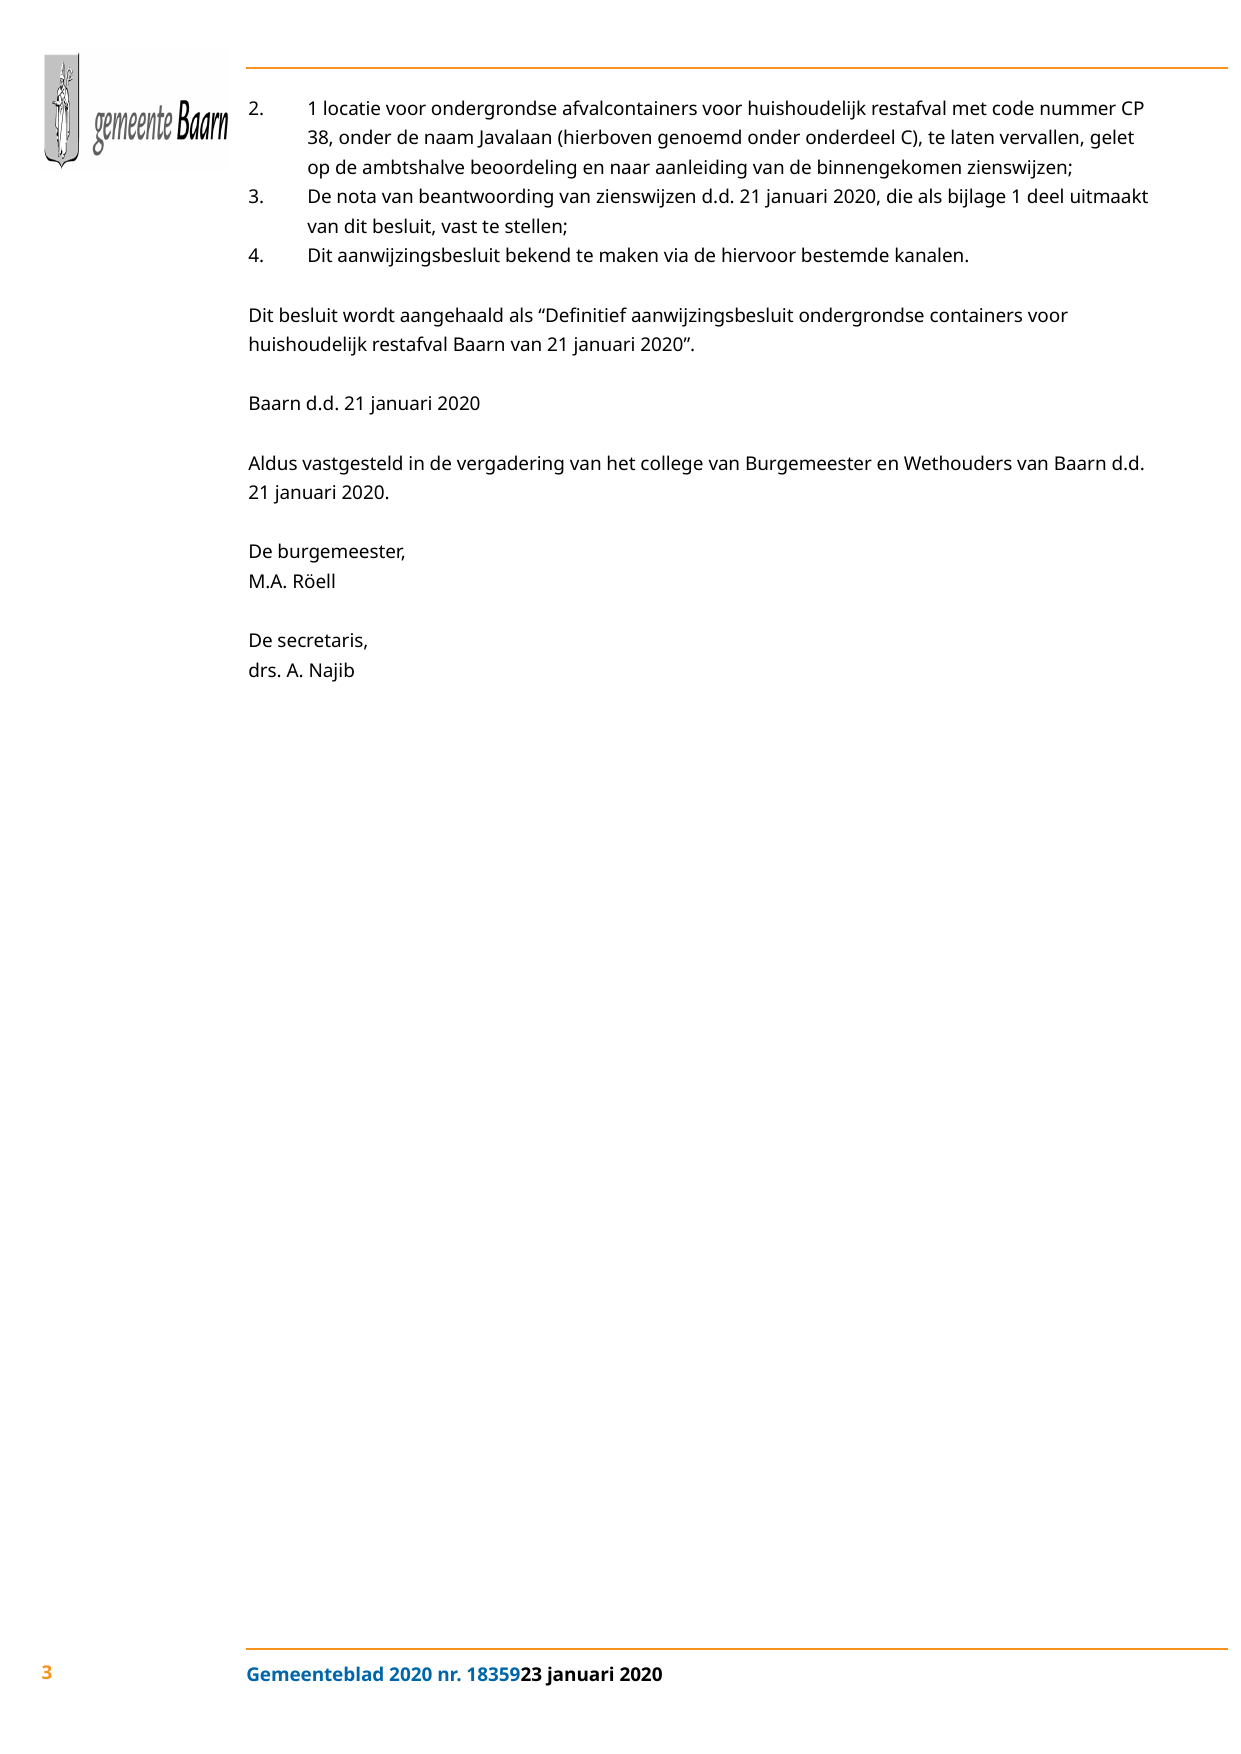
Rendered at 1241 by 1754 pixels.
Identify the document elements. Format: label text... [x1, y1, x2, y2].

text drs. A. Najib [248, 657, 1152, 683]
text De burgemeester, [248, 538, 1152, 564]
picture [41, 47, 231, 172]
list 1 locatie voor ondergrondse afvalcontainers voor huishoudelijk restafval met code nummer CP 38, onder de naam Javalaan (hierboven genoemd onder onderdeel C), te laten vervallen, gelet op de ambtshalve beoordeling en naar aanleiding van de binnengekomen zienswijzen; [248, 95, 1152, 180]
list De nota van beantwoording van zienswijzen d.d. 21 januari 2020, die als bijlage 1 deel uitmaakt van dit besluit, vast te stellen; [248, 183, 1152, 239]
text Dit besluit wordt aangehaald als “Definitief aanwijzingsbesluit ondergrondse containers voor huishoudelijk restafval Baarn van 21 januari 2020”. [248, 302, 1152, 357]
list Dit aanwijzingsbesluit bekend te maken via de hiervoor bestemde kanalen. [248, 243, 1152, 268]
text Baarn d.d. 21 januari 2020 [248, 391, 1152, 416]
text M.A. Röell [248, 568, 1152, 594]
text Aldus vastgesteld in de vergadering van het college van Burgemeester en Wethouders van Baarn d.d. 21 januari 2020. [248, 450, 1152, 505]
text De secretaris, [248, 627, 1152, 653]
